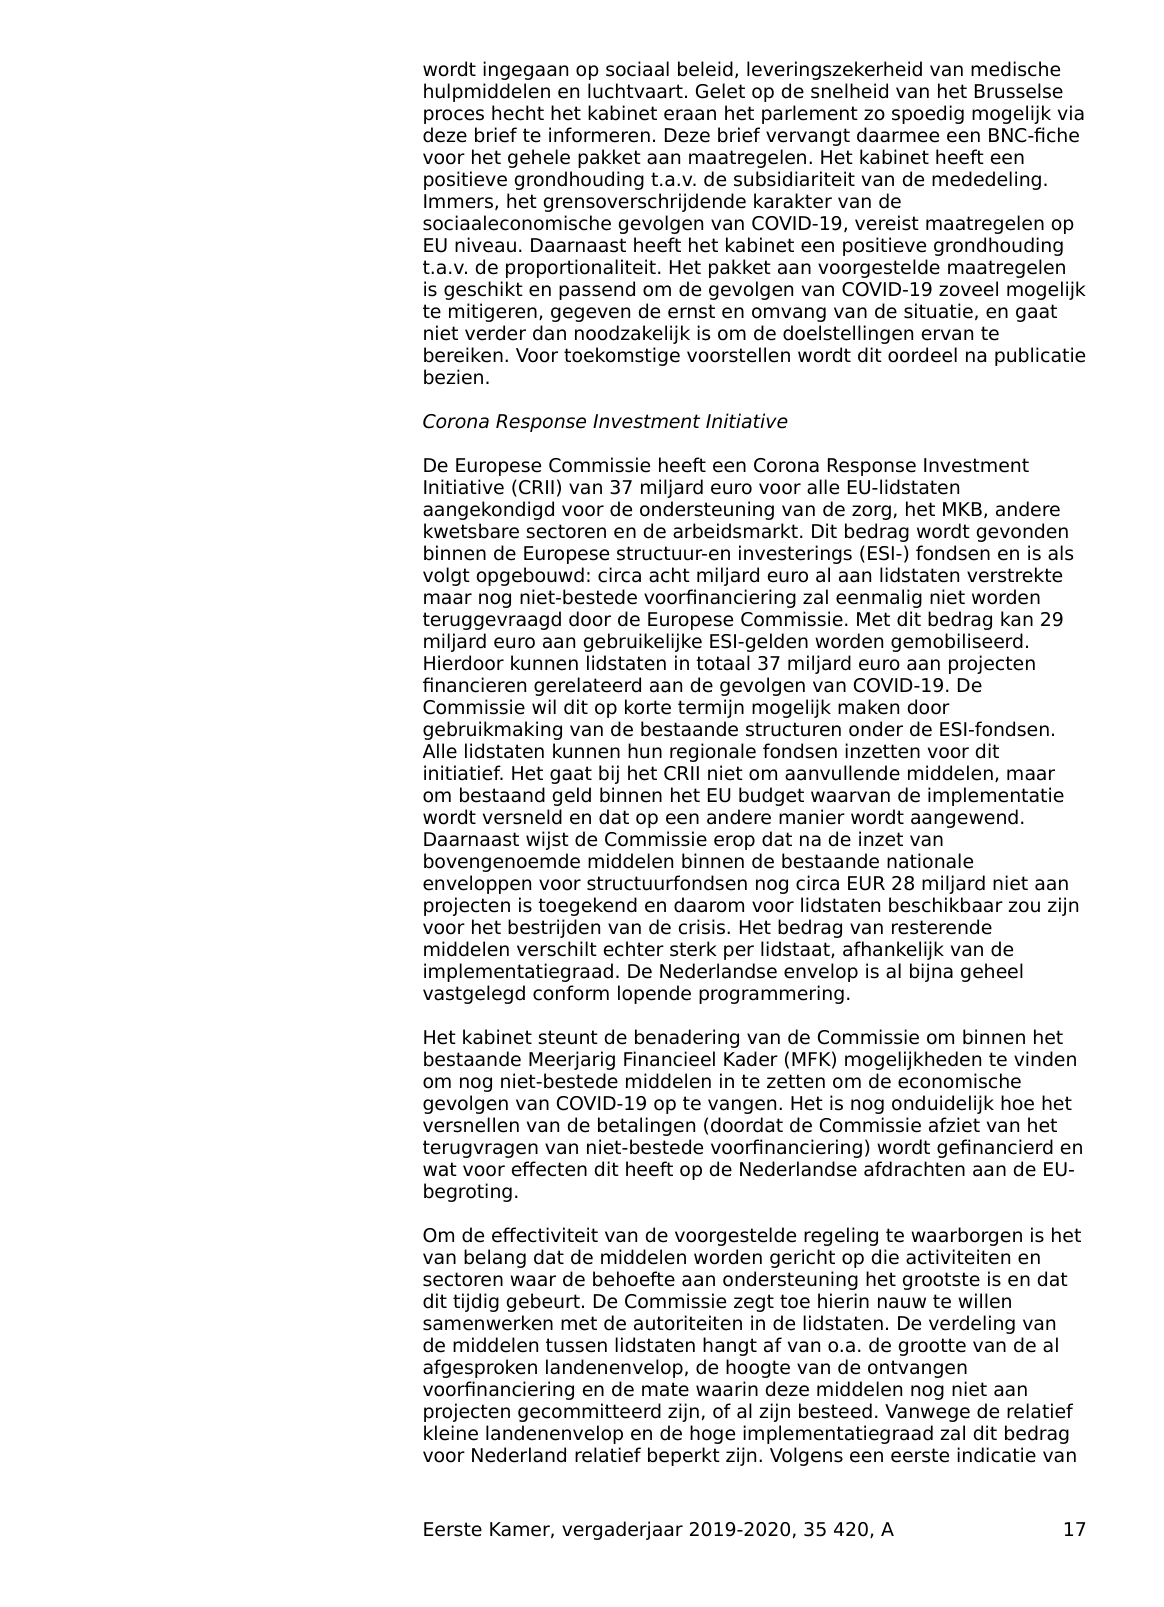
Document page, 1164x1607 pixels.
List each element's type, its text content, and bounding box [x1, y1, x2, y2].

text De Europese Commissie heeft een Corona Response Investment Initiative (CRII) van 37 miljard euro voor alle EU-lidstaten aangekondigd voor de ondersteuning van de zorg, het MKB, andere kwetsbare sectoren en de arbeidsmarkt. Dit bedrag wordt gevonden binnen de Europese structuur-en investerings (ESI-) fondsen en is als volgt opgebouwd: circa acht miljard euro al aan lidstaten verstrekte maar nog niet-bestede voorfinanciering zal eenmalig niet worden teruggevraagd door de Europese Commissie. Met dit bedrag kan 29 miljard euro aan gebruikelijke ESI-gelden worden gemobiliseerd. Hierdoor kunnen lidstaten in totaal 37 miljard euro aan projecten financieren gerelateerd aan de gevolgen van COVID-19. De Commissie wil dit op korte termijn mogelijk maken door gebruikmaking van de bestaande structuren onder de ESI-fondsen. Alle lidstaten kunnen hun regionale fondsen inzetten voor dit initiatief. Het gaat bij het CRII niet om aanvullende middelen, maar om bestaand geld binnen het EU budget waarvan de implementatie wordt versneld en dat op een andere manier wordt aangewend. Daarnaast wijst de Commissie erop dat na de inzet van bovengenoemde middelen binnen de bestaande nationale enveloppen voor structuurfondsen nog circa EUR 28 miljard niet aan projecten is toegekend en daarom voor lidstaten beschikbaar zou zijn voor het bestrijden van de crisis. Het bedrag van resterende middelen verschilt echter sterk per lidstaat, afhankelijk van de implementatiegraad. De Nederlandse envelop is al bijna geheel vastgelegd conform lopende programmering. [422, 455, 1087, 1004]
subtitle Corona Response Investment Initiative [422, 411, 1087, 433]
text wordt ingegaan op sociaal beleid, leveringszekerheid van medische hulpmiddelen en luchtvaart. Gelet op de snelheid van het Brusselse proces hecht het kabinet eraan het parlement zo spoedig mogelijk via deze brief te informeren. Deze brief vervangt daarmee een BNC-fiche voor het gehele pakket aan maatregelen. Het kabinet heeft een positieve grondhouding t.a.v. de subsidiariteit van de mededeling. Immers, het grensoverschrijdende karakter van de sociaaleconomische gevolgen van COVID-19, vereist maatregelen op EU niveau. Daarnaast heeft het kabinet een positieve grondhouding t.a.v. de proportionaliteit. Het pakket aan voorgestelde maatregelen is geschikt en passend om de gevolgen van COVID-19 zoveel mogelijk te mitigeren, gegeven de ernst en omvang van de situatie, en gaat niet verder dan noodzakelijk is om de doelstellingen ervan te bereiken. Voor toekomstige voorstellen wordt dit oordeel na publicatie bezien. [422, 59, 1087, 389]
text Om de effectiviteit van de voorgestelde regeling te waarborgen is het van belang dat de middelen worden gericht op die activiteiten en sectoren waar de behoefte aan ondersteuning het grootste is en dat dit tijdig gebeurt. De Commissie zegt toe hierin nauw te willen samenwerken met de autoriteiten in de lidstaten. De verdeling van de middelen tussen lidstaten hangt af van o.a. de grootte van de al afgesproken landenenvelop, de hoogte van de ontvangen voorfinanciering en de mate waarin deze middelen nog niet aan projecten gecommitteerd zijn, of al zijn besteed. Vanwege de relatief kleine landenenvelop en de hoge implementatiegraad zal dit bedrag voor Nederland relatief beperkt zijn. Volgens een eerste indicatie van [422, 1225, 1087, 1467]
text Het kabinet steunt de benadering van de Commissie om binnen het bestaande Meerjarig Financieel Kader (MFK) mogelijkheden te vinden om nog niet-bestede middelen in te zetten om de economische gevolgen van COVID-19 op te vangen. Het is nog onduidelijk hoe het versnellen van de betalingen (doordat de Commissie afziet van het terugvragen van niet-bestede voorfinanciering) wordt gefinancierd en wat voor effecten dit heeft op de Nederlandse afdrachten aan de EU-begroting. [422, 1027, 1087, 1203]
